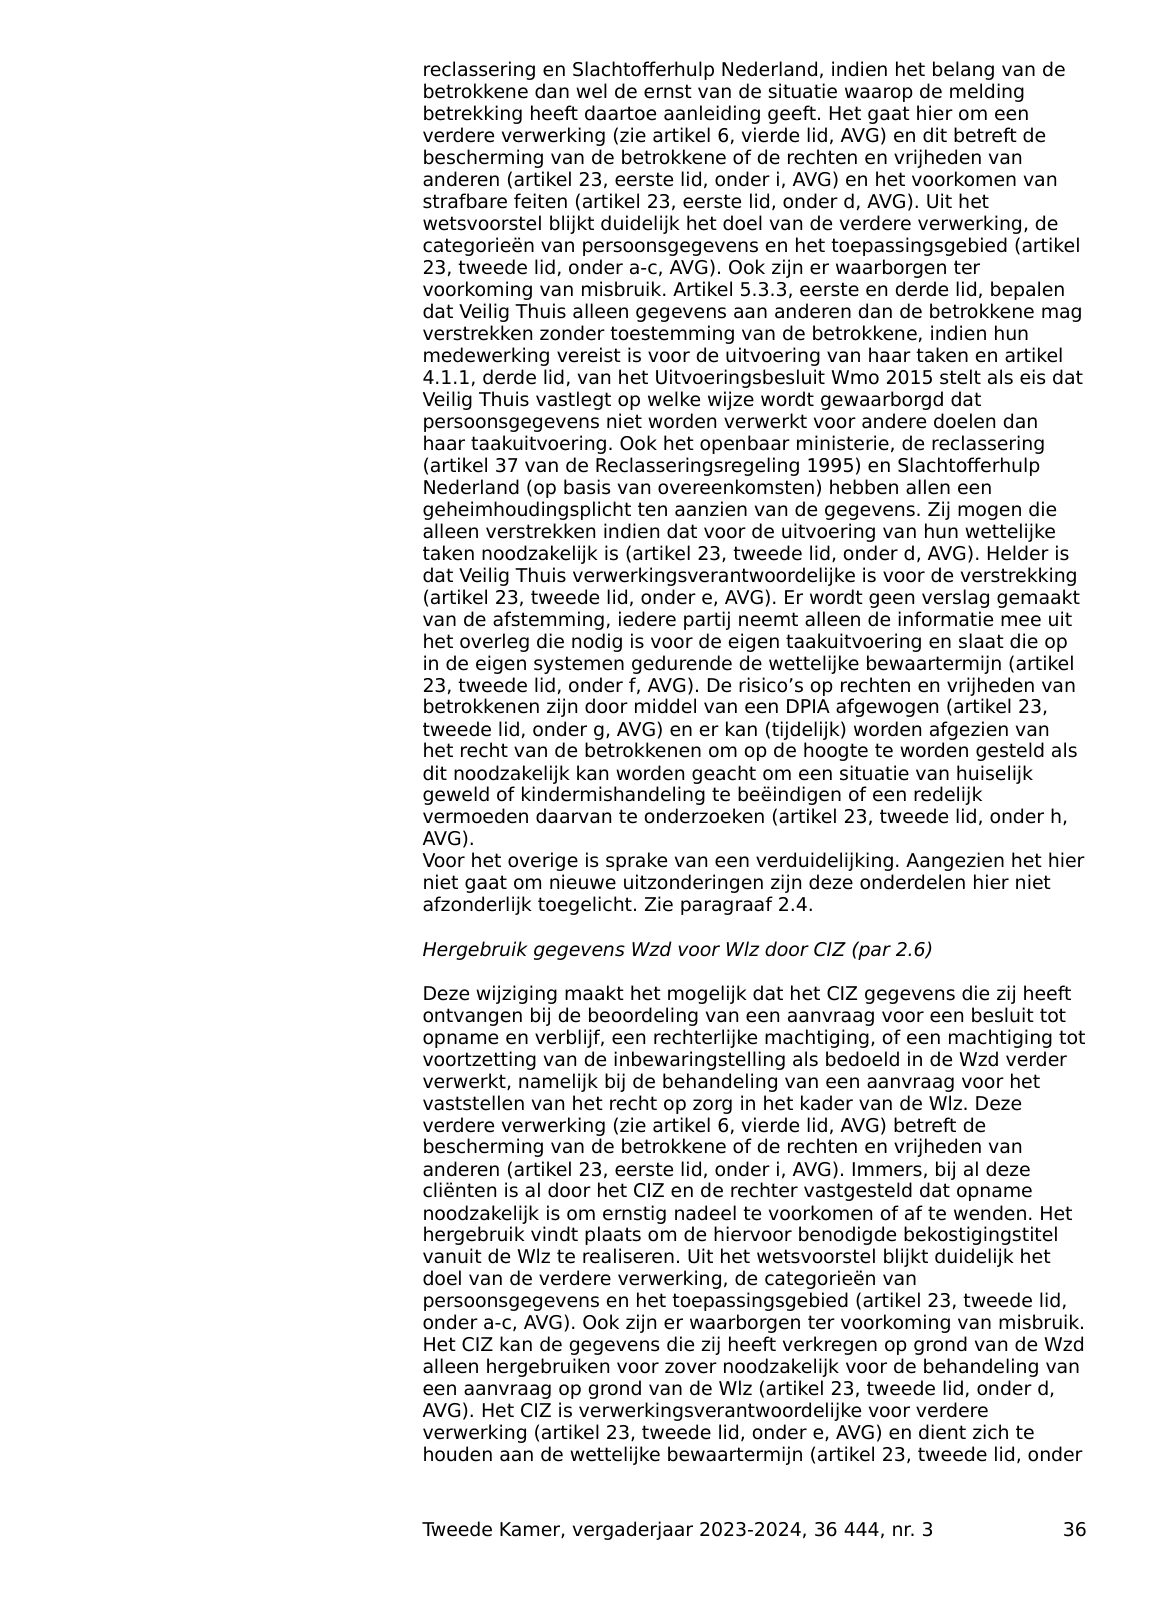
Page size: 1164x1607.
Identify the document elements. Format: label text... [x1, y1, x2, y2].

text Deze wijziging maakt het mogelijk dat het CIZ gegevens die zij heeft ontvangen bij de beoordeling van een aanvraag voor een besluit tot opname en verblijf, een rechterlijke machtiging, of een machtiging tot voortzetting van de inbewaringstelling als bedoeld in de Wzd verder verwerkt, namelijk bij de behandeling van een aanvraag voor het vaststellen van het recht op zorg in het kader van de Wlz. Deze verdere verwerking (zie artikel 6, vierde lid, AVG) betreft de bescherming van de betrokkene of de rechten en vrijheden van anderen (artikel 23, eerste lid, onder i, AVG). Immers, bij al deze cliënten is al door het CIZ en de rechter vastgesteld dat opname noodzakelijk is om ernstig nadeel te voorkomen of af te wenden. Het hergebruik vindt plaats om de hiervoor benodigde bekostigingstitel vanuit de Wlz te realiseren. Uit het wetsvoorstel blijkt duidelijk het doel van de verdere verwerking, de categorieën van persoonsgegevens en het toepassingsgebied (artikel 23, tweede lid, onder a-c, AVG). Ook zijn er waarborgen ter voorkoming van misbruik. Het CIZ kan de gegevens die zij heeft verkregen op grond van de Wzd alleen hergebruiken voor zover noodzakelijk voor de behandeling van een aanvraag op grond van de Wlz (artikel 23, tweede lid, onder d, AVG). Het CIZ is verwerkingsverantwoordelijke voor verdere verwerking (artikel 23, tweede lid, onder e, AVG) en dient zich te houden aan de wettelijke bewaartermijn (artikel 23, tweede lid, onder [422, 983, 1087, 1466]
text Voor het overige is sprake van een verduidelijking. Aangezien het hier niet gaat om nieuwe uitzonderingen zijn deze onderdelen hier niet afzonderlijk toegelicht. Zie paragraaf 2.4. [422, 850, 1087, 916]
text reclassering en Slachtofferhulp Nederland, indien het belang van de betrokkene dan wel de ernst van de situatie waarop de melding betrekking heeft daartoe aanleiding geeft. Het gaat hier om een verdere verwerking (zie artikel 6, vierde lid, AVG) en dit betreft de bescherming van de betrokkene of de rechten en vrijheden van anderen (artikel 23, eerste lid, onder i, AVG) en het voorkomen van strafbare feiten (artikel 23, eerste lid, onder d, AVG). Uit het wetsvoorstel blijkt duidelijk het doel van de verdere verwerking, de categorieën van persoonsgegevens en het toepassingsgebied (artikel 23, tweede lid, onder a-c, AVG). Ook zijn er waarborgen ter voorkoming van misbruik. Artikel 5.3.3, eerste en derde lid, bepalen dat Veilig Thuis alleen gegevens aan anderen dan de betrokkene mag verstrekken zonder toestemming van de betrokkene, indien hun medewerking vereist is voor de uitvoering van haar taken en artikel 4.1.1, derde lid, van het Uitvoeringsbesluit Wmo 2015 stelt als eis dat Veilig Thuis vastlegt op welke wijze wordt gewaarborgd dat persoonsgegevens niet worden verwerkt voor andere doelen dan haar taakuitvoering. Ook het openbaar ministerie, de reclassering (artikel 37 van de Reclasseringsregeling 1995) en Slachtofferhulp Nederland (op basis van overeenkomsten) hebben allen een geheimhoudingsplicht ten aanzien van de gegevens. Zij mogen die alleen verstrekken indien dat voor de uitvoering van hun wettelijke taken noodzakelijk is (artikel 23, tweede lid, onder d, AVG). Helder is dat Veilig Thuis verwerkingsverantwoordelijke is voor de verstrekking (artikel 23, tweede lid, onder e, AVG). Er wordt geen verslag gemaakt van de afstemming, iedere partij neemt alleen de informatie mee uit het overleg die nodig is voor de eigen taakuitvoering en slaat die op in de eigen systemen gedurende de wettelijke bewaartermijn (artikel 23, tweede lid, onder f, AVG). De risico’s op rechten en vrijheden van betrokkenen zijn door middel van een DPIA afgewogen (artikel 23, tweede lid, onder g, AVG) en er kan (tijdelijk) worden afgezien van het recht van de betrokkenen om op de hoogte te worden gesteld als dit noodzakelijk kan worden geacht om een situatie van huiselijk geweld of kindermishandeling te beëindigen of een redelijk vermoeden daarvan te onderzoeken (artikel 23, tweede lid, onder h, AVG). [422, 59, 1087, 850]
subtitle Hergebruik gegevens Wzd voor Wlz door CIZ (par 2.6) [422, 938, 1087, 960]
